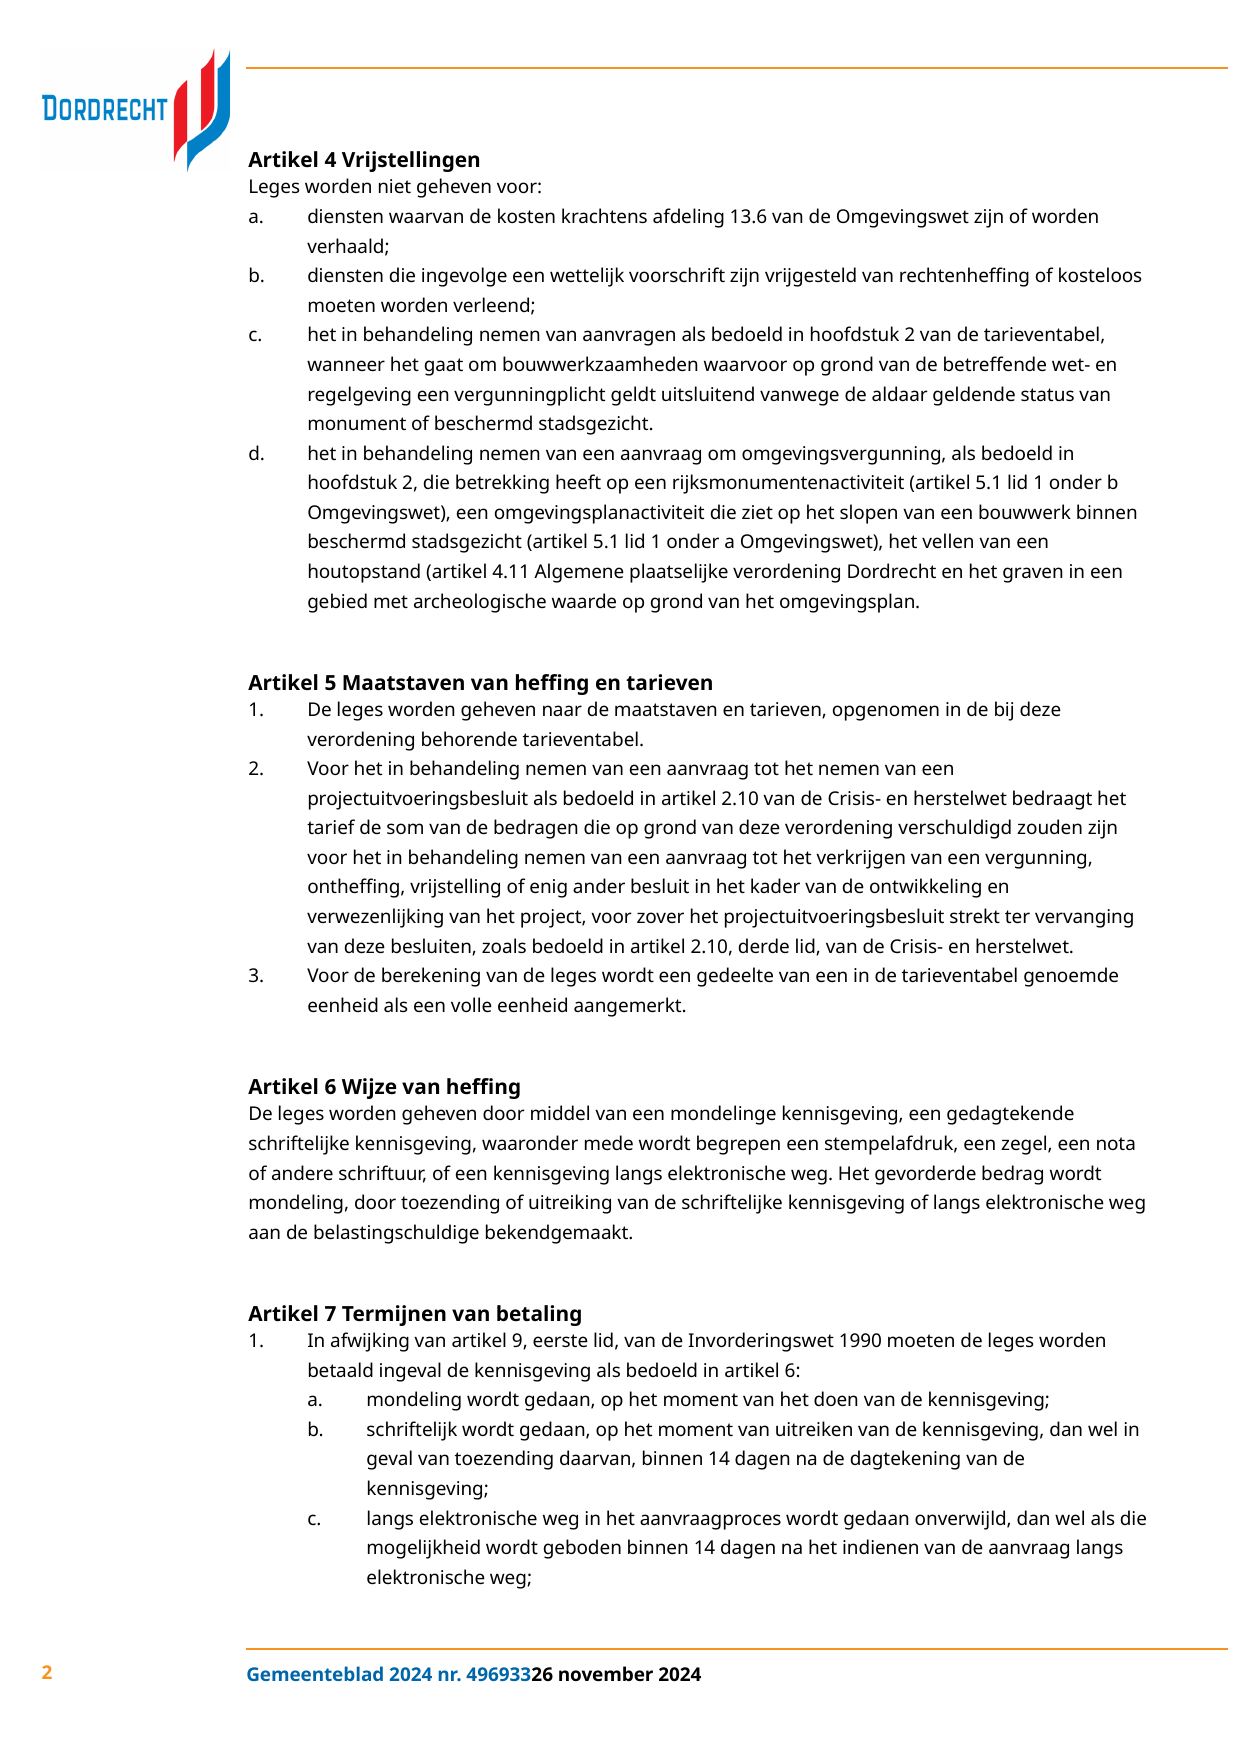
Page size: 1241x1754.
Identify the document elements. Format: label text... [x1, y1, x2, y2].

picture [41, 47, 231, 172]
list het in behandeling nemen van aanvragen als bedoeld in hoofdstuk 2 van de tarieventabel, wanneer het gaat om bouwwerkzaamheden waarvoor op grond van de betreffende wet- en regelgeving een vergunningplicht geldt uitsluitend vanwege de aldaar geldende status van monument of beschermd stadsgezicht. [248, 322, 1152, 436]
list langs elektronische weg in het aanvraagproces wordt gedaan onverwijld, dan wel als die mogelijkheid wordt geboden binnen 14 dagen na het indienen van de aanvraag langs elektronische weg; [307, 1505, 1152, 1590]
list het in behandeling nemen van een aanvraag om omgevingsvergunning, als bedoeld in hoofdstuk 2, die betrekking heeft op een rijksmonumentenactiviteit (artikel 5.1 lid 1 onder b Omgevingswet), een omgevingsplanactiviteit die ziet op het slopen van een bouwwerk binnen beschermd stadsgezicht (artikel 5.1 lid 1 onder a Omgevingswet), het vellen van een houtopstand (artikel 4.11 Algemene plaatselijke verordening Dordrecht en het graven in een gebied met archeologische waarde op grond van het omgevingsplan. [248, 440, 1152, 613]
list Voor de berekening van de leges wordt een gedeelte van een in de tarieventabel genoemde eenheid als een volle eenheid aangemerkt. [248, 962, 1152, 1018]
text Artikel 5 Maatstaven van heffing en tarieven [248, 668, 1152, 696]
list De leges worden geheven naar de maatstaven en tarieven, opgenomen in de bij deze verordening behorende tarieventabel. [248, 696, 1152, 752]
list diensten die ingevolge een wettelijk voorschrift zijn vrijgesteld van rechtenheffing of kosteloos moeten worden verleend; [248, 262, 1152, 318]
text Artikel 4 Vrijstellingen [248, 145, 1152, 174]
text Artikel 6 Wijze van heffing [248, 1072, 1152, 1101]
list schriftelijk wordt gedaan, op het moment van uitreiken van de kennisgeving, dan wel in geval van toezending daarvan, binnen 14 dagen na de dagtekening van de kennisgeving; [307, 1416, 1152, 1501]
text De leges worden geheven door middel van een mondelinge kennisgeving, een gedagtekende schriftelijke kennisgeving, waaronder mede wordt begrepen een stempelafdruk, een zegel, een nota of andere schriftuur, of een kennisgeving langs elektronische weg. Het gevorderde bedrag wordt mondeling, door toezending of uitreiking van de schriftelijke kennisgeving of langs elektronische weg aan de belastingschuldige bekendgemaakt. [248, 1101, 1152, 1244]
text Leges worden niet geheven voor: [248, 174, 1152, 199]
list mondeling wordt gedaan, op het moment van het doen van de kennisgeving; [307, 1386, 1152, 1412]
list Voor het in behandeling nemen van een aanvraag tot het nemen van een projectuitvoeringsbesluit als bedoeld in artikel 2.10 van de Crisis- en herstelwet bedraagt het tarief de som van de bedragen die op grond van deze verordening verschuldigd zouden zijn voor het in behandeling nemen van een aanvraag tot het verkrijgen van een vergunning, ontheffing, vrijstelling of enig ander besluit in het kader van de ontwikkeling en verwezenlijking van het project, voor zover het projectuitvoeringsbesluit strekt ter vervanging van deze besluiten, zoals bedoeld in artikel 2.10, derde lid, van de Crisis- en herstelwet. [248, 755, 1152, 959]
text Artikel 7 Termijnen van betaling [248, 1299, 1152, 1327]
list diensten waarvan de kosten krachtens afdeling 13.6 van de Omgevingswet zijn of worden verhaald; [248, 203, 1152, 258]
list In afwijking van artikel 9, eerste lid, van de Invorderingswet 1990 moeten de leges worden betaald ingeval de kennisgeving als bedoeld in artikel 6: [248, 1327, 1152, 1383]
